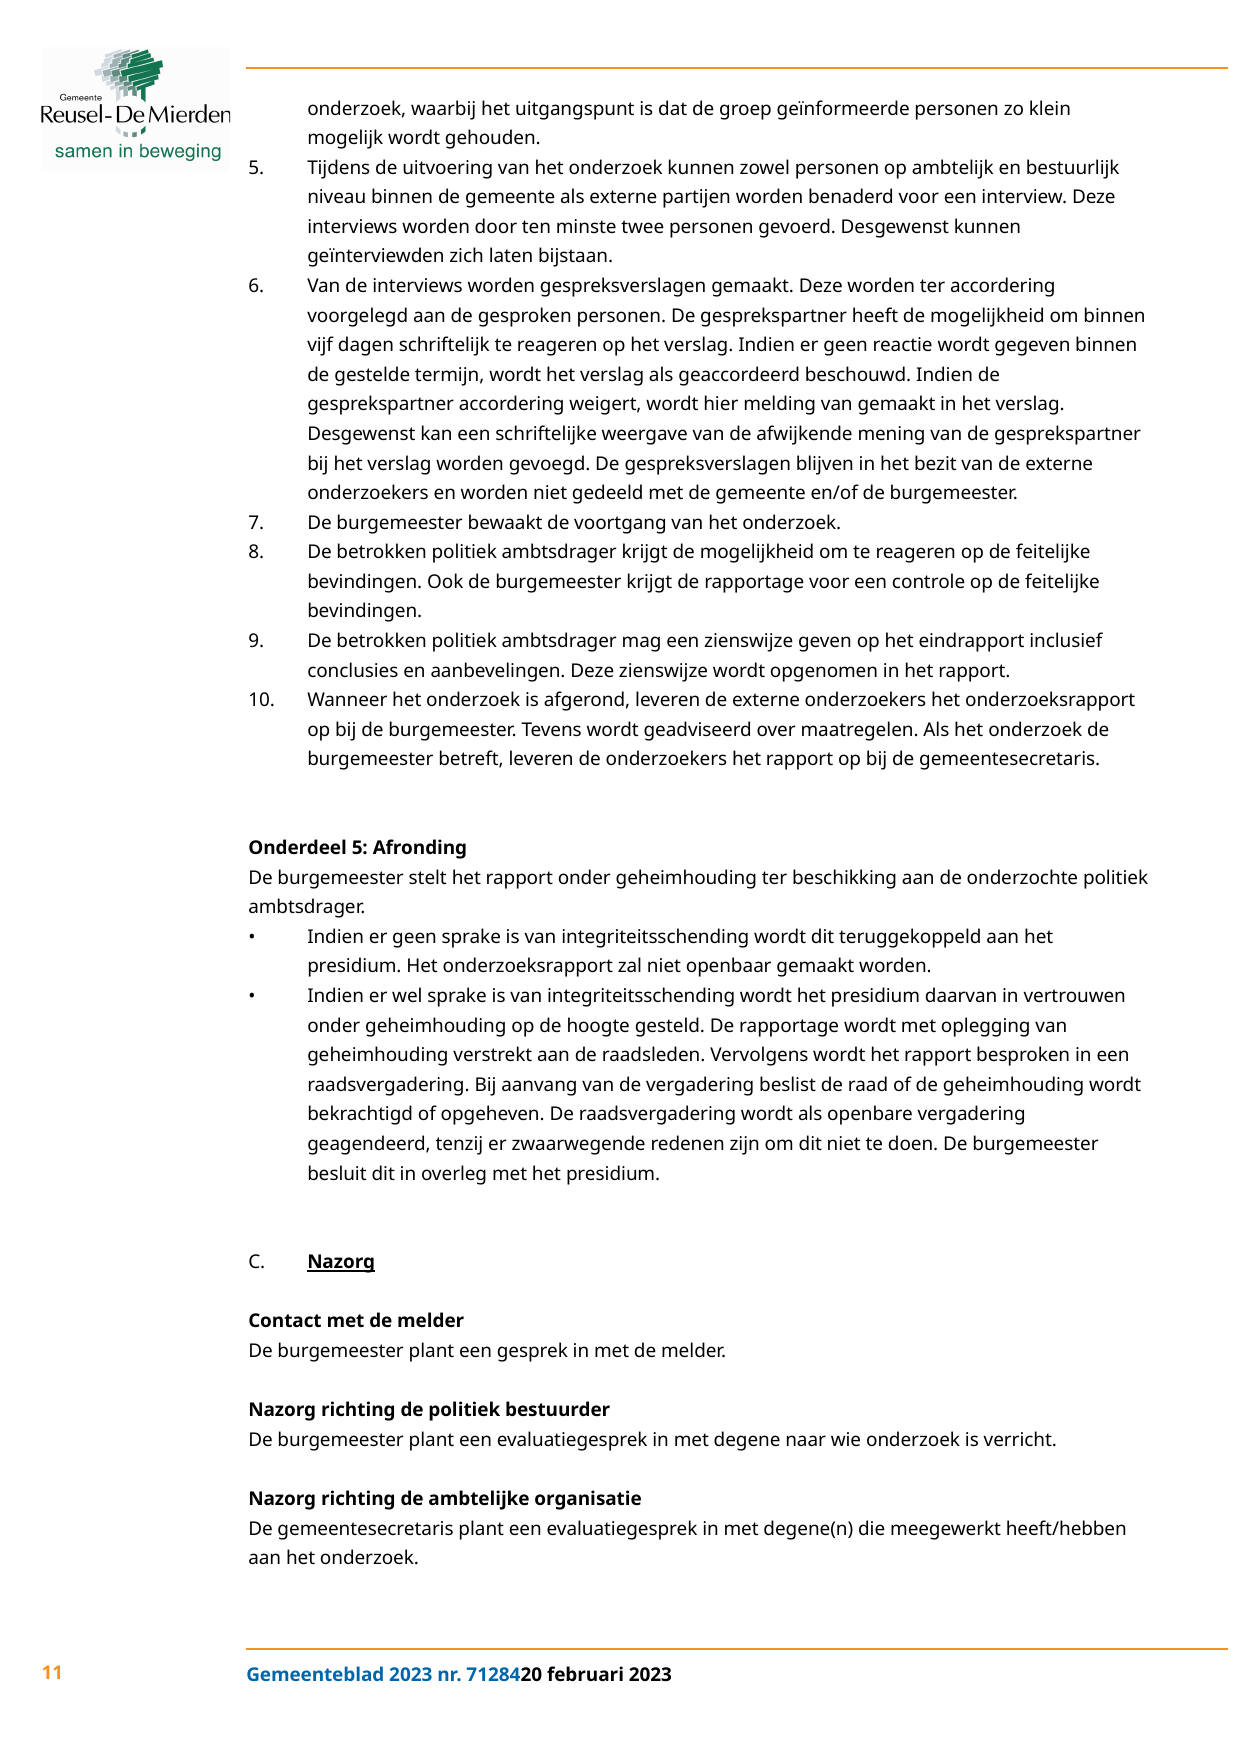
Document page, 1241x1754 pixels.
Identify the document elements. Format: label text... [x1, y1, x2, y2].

list De betrokken politiek ambtsdrager krijgt de mogelijkheid om te reageren op de feitelijke bevindingen. Ook de burgemeester krijgt de rapportage voor een controle op de feitelijke bevindingen. [248, 538, 1152, 623]
list onderzoek, waarbij het uitgangspunt is dat de groep geïnformeerde personen zo klein mogelijk wordt gehouden. [248, 95, 1152, 150]
list Tijdens de uitvoering van het onderzoek kunnen zowel personen op ambtelijk en bestuurlijk niveau binnen de gemeente als externe partijen worden benaderd voor een interview. Deze interviews worden door ten minste twee personen gevoerd. Desgewenst kunnen geïnterviewden zich laten bijstaan. [248, 154, 1152, 268]
list Indien er geen sprake is van integriteitsschending wordt dit teruggekoppeld aan het presidium. Het onderzoeksrapport zal niet openbaar gemaakt worden. [248, 923, 1152, 978]
text Nazorg richting de ambtelijke organisatie [248, 1485, 1152, 1511]
text De burgemeester plant een evaluatiegesprek in met degene naar wie onderzoek is verricht. [248, 1426, 1152, 1452]
list Nazorg [248, 1248, 1152, 1274]
list De betrokken politiek ambtsdrager mag een zienswijze geven op het eindrapport inclusief conclusies en aanbevelingen. Deze zienswijze wordt opgenomen in het rapport. [248, 627, 1152, 683]
text De gemeentesecretaris plant een evaluatiegesprek in met degene(n) die meegewerkt heeft/hebben aan het onderzoek. [248, 1515, 1152, 1570]
text De burgemeester plant een gesprek in met de melder. [248, 1337, 1152, 1363]
list Wanneer het onderzoek is afgerond, leveren de externe onderzoekers het onderzoeksrapport op bij de burgemeester. Tevens wordt geadviseerd over maatregelen. Als het onderzoek de burgemeester betreft, leveren de onderzoekers het rapport op bij de gemeentesecretaris. [248, 686, 1152, 771]
list De burgemeester bewaakt de voortgang van het onderzoek. [248, 509, 1152, 535]
list Indien er wel sprake is van integriteitsschending wordt het presidium daarvan in vertrouwen onder geheimhouding op de hoogte gesteld. De rapportage wordt met oplegging van geheimhouding verstrekt aan de raadsleden. Vervolgens wordt het rapport besproken in een raadsvergadering. Bij aanvang van de vergadering beslist de raad of de geheimhouding wordt bekrachtigd of opgeheven. De raadsvergadering wordt als openbare vergadering geagendeerd, tenzij er zwaarwegende redenen zijn om dit niet te doen. De burgemeester besluit dit in overleg met het presidium. [248, 982, 1152, 1186]
text Onderdeel 5: Afronding [248, 834, 1152, 860]
list Van de interviews worden gespreksverslagen gemaakt. Deze worden ter accordering voorgelegd aan de gesproken personen. De gesprekspartner heeft de mogelijkheid om binnen vijf dagen schriftelijk te reageren op het verslag. Indien er geen reactie wordt gegeven binnen de gestelde termijn, wordt het verslag als geaccordeerd beschouwd. Indien de gesprekspartner accordering weigert, wordt hier melding van gemaakt in het verslag. Desgewenst kan een schriftelijke weergave van de afwijkende mening van de gesprekspartner bij het verslag worden gevoegd. De gespreksverslagen blijven in het bezit van de externe onderzoekers en worden niet gedeeld met de gemeente en/of de burgemeester. [248, 272, 1152, 505]
text Nazorg richting de politiek bestuurder [248, 1396, 1152, 1422]
picture [41, 47, 231, 172]
text De burgemeester stelt het rapport onder geheimhouding ter beschikking aan de onderzochte politiek ambtsdrager. [248, 864, 1152, 919]
text Contact met de melder [248, 1308, 1152, 1333]
